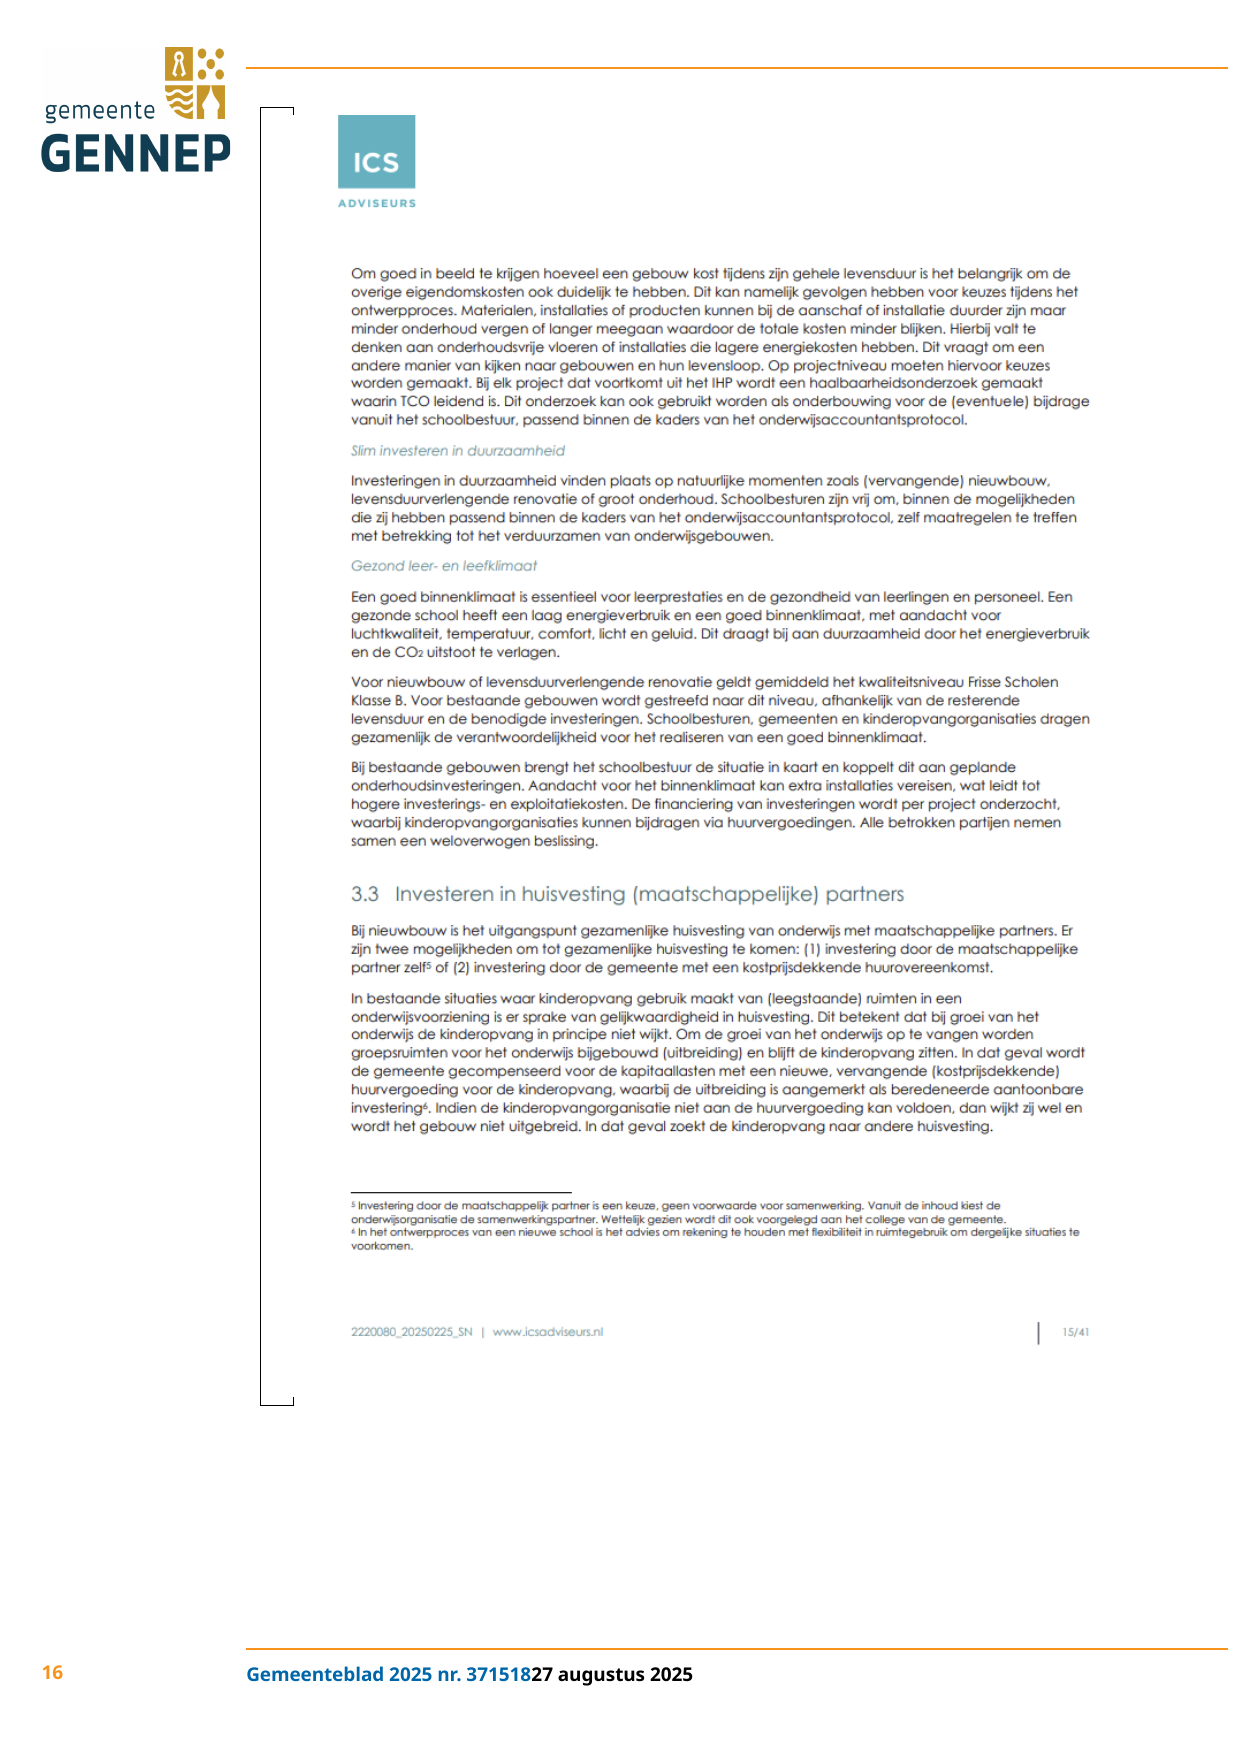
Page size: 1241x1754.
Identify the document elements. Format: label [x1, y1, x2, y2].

picture [41, 47, 231, 172]
picture [268, 115, 1173, 1397]
